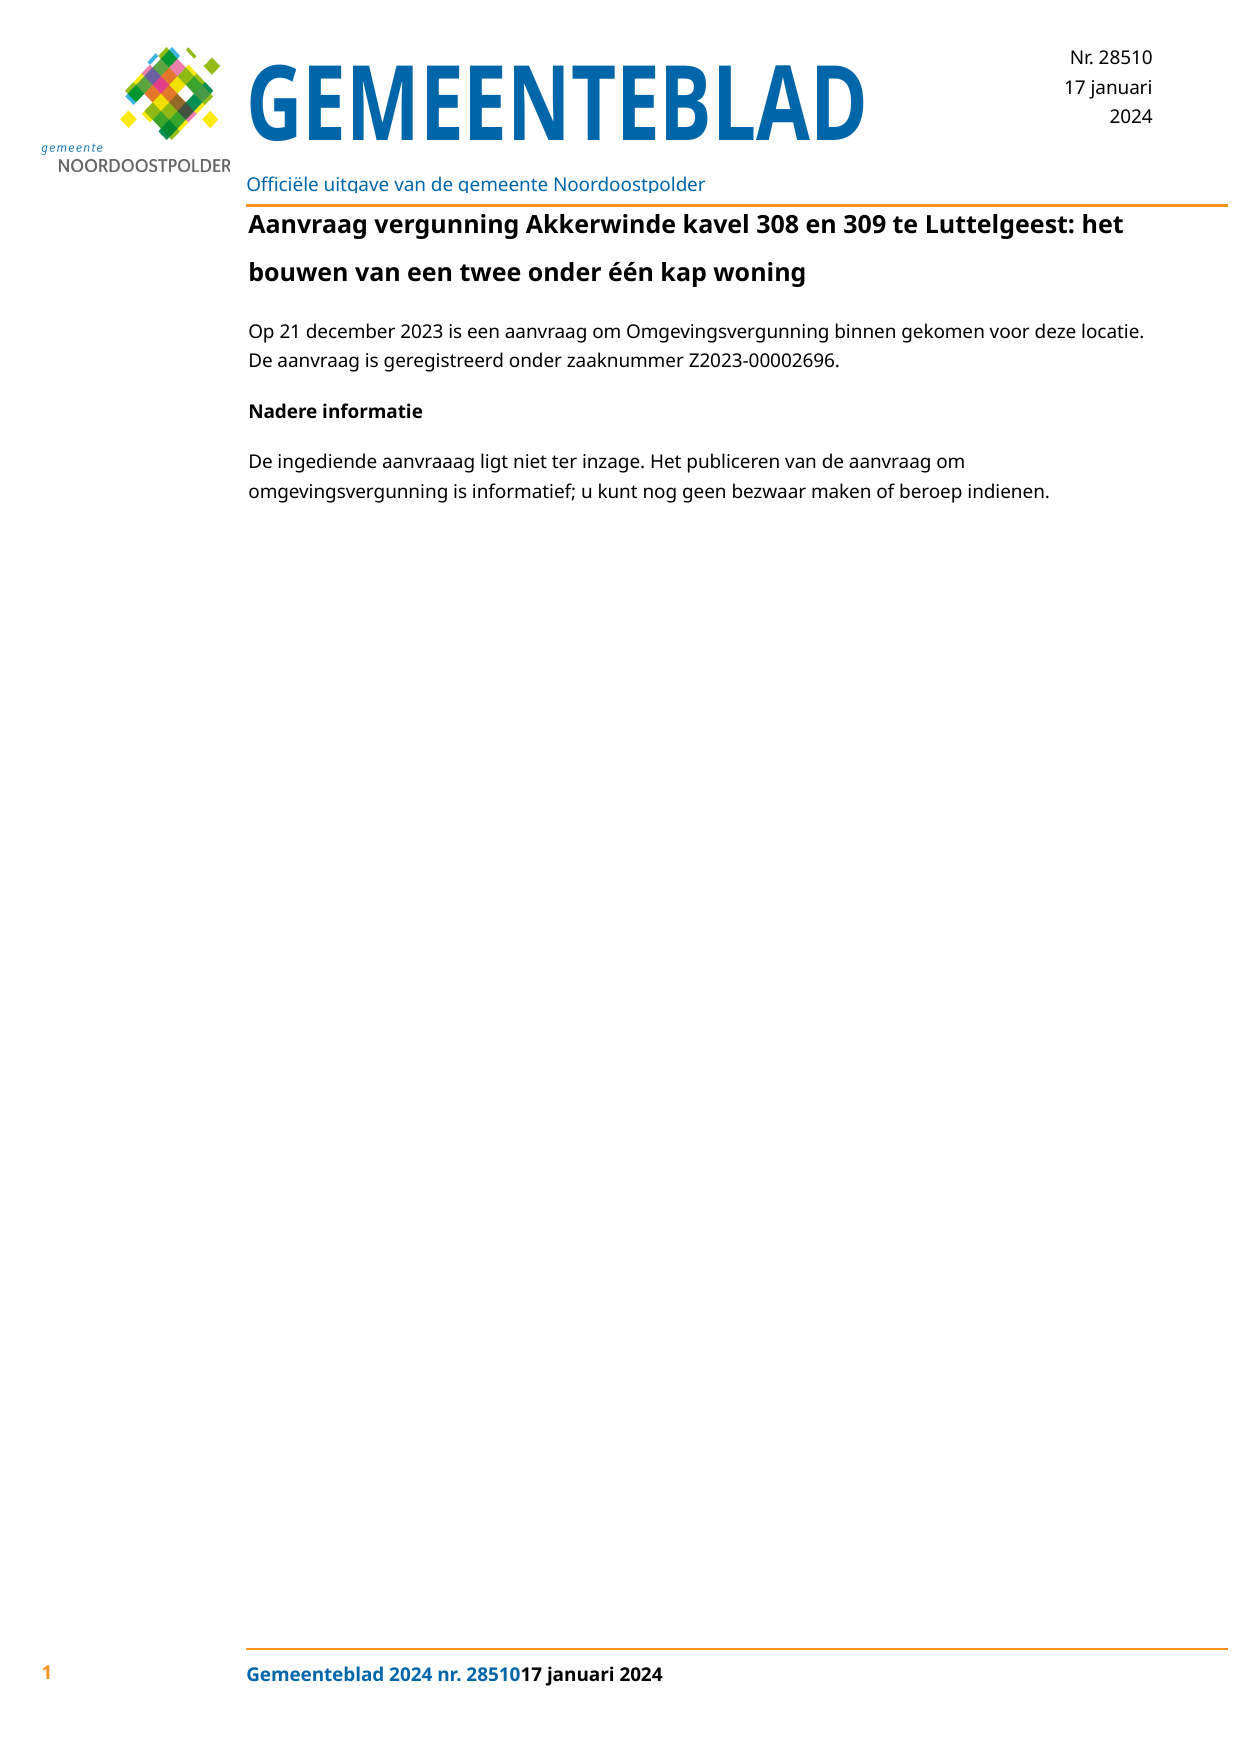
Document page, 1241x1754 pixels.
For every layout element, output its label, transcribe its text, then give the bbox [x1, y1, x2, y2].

text De ingediende aanvraaag ligt niet ter inzage. Het publiceren van de aanvraag om omgevingsvergunning is informatief; u kunt nog geen bezwaar maken of beroep indienen. [248, 448, 1152, 504]
picture [41, 47, 231, 172]
text Aanvraag vergunning Akkerwinde kavel 308 en 309 te Luttelgeest: het bouwen van een twee onder één kap woning [248, 207, 1152, 288]
text Nadere informatie [248, 398, 1152, 424]
text Op 21 december 2023 is een aanvraag om Omgevingsvergunning binnen gekomen voor deze locatie. De aanvraag is geregistreerd onder zaaknummer Z2023-00002696. [248, 318, 1152, 373]
